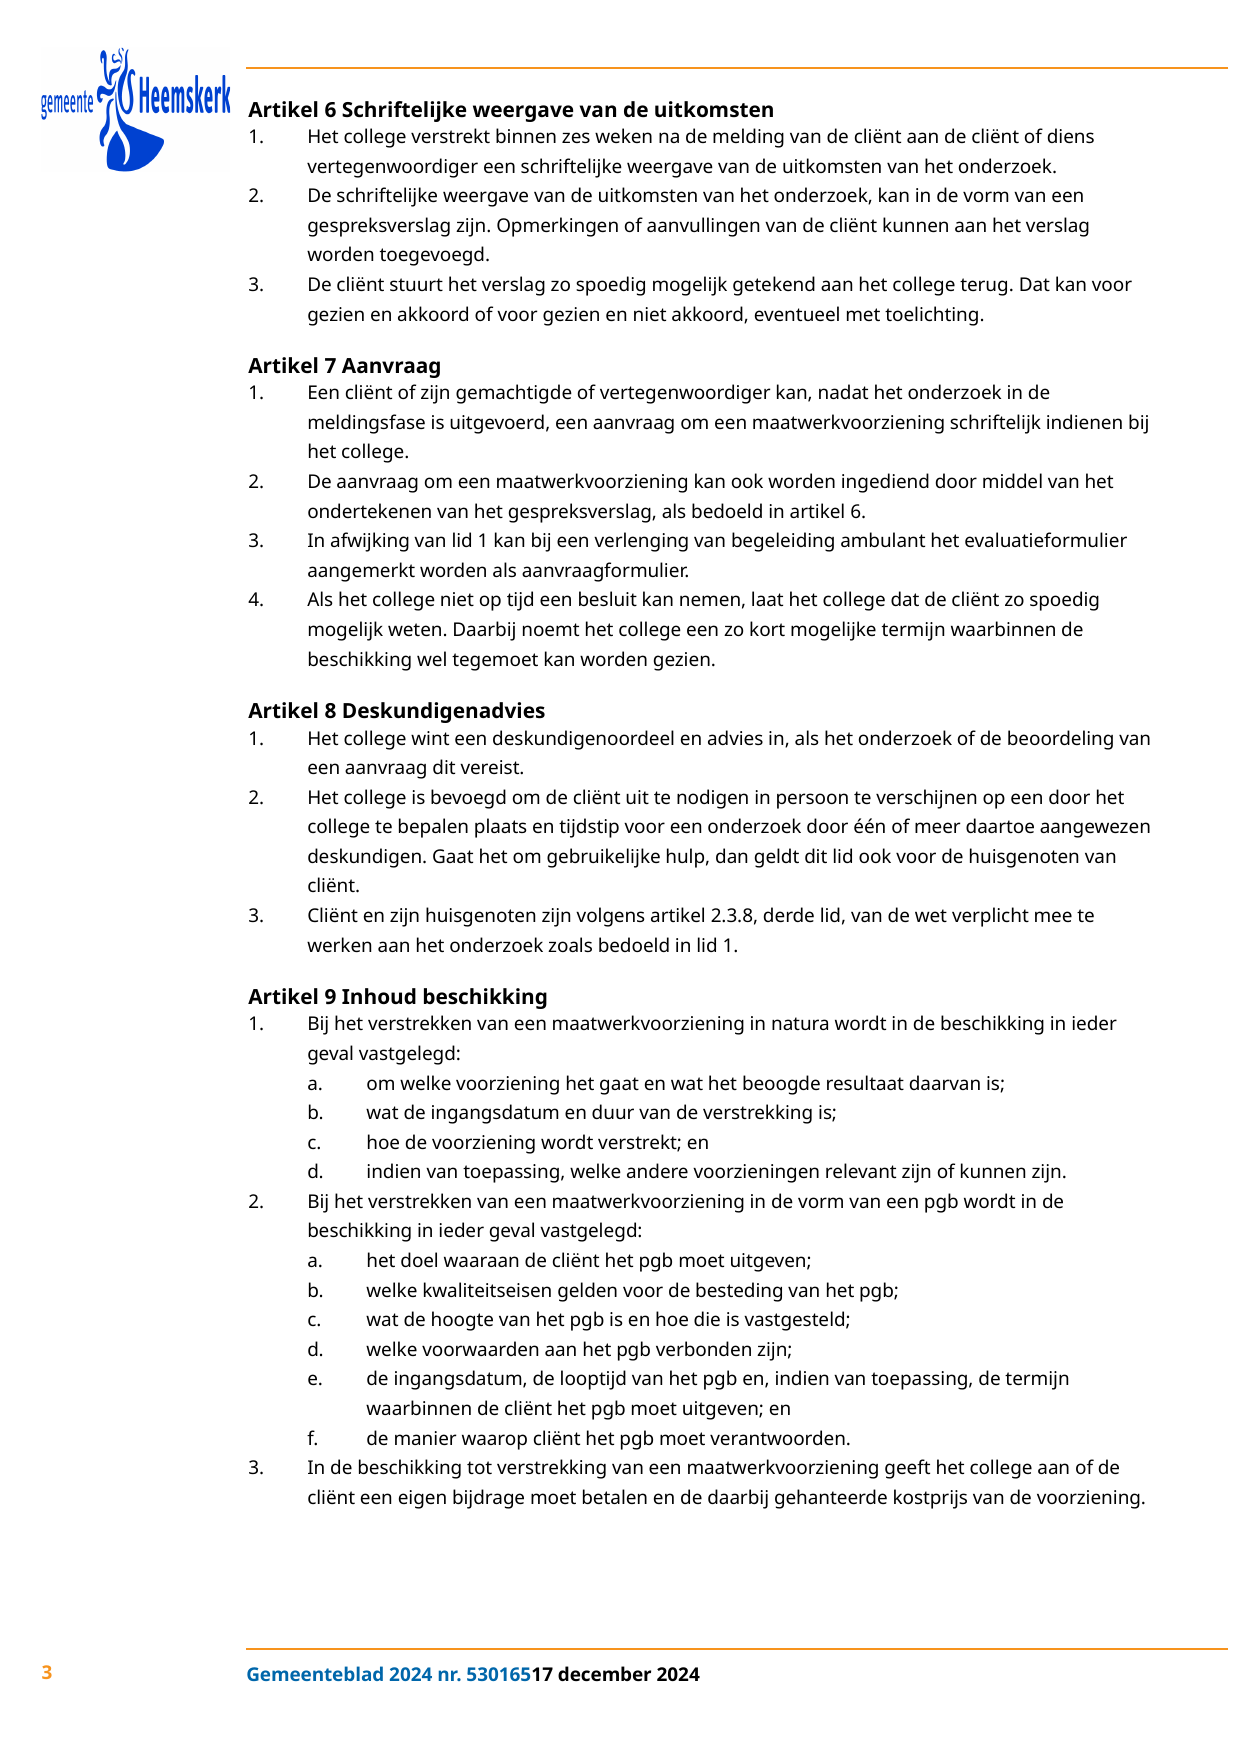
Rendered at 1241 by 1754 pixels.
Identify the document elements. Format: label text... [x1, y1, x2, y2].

list de ingangsdatum, de looptijd van het pgb en, indien van toepassing, de termijn waarbinnen de cliënt het pgb moet uitgeven; en [307, 1366, 1152, 1421]
list welke voorwaarden aan het pgb verbonden zijn; [307, 1336, 1152, 1362]
picture [41, 47, 231, 172]
list om welke voorziening het gaat en wat het beoogde resultaat daarvan is; [307, 1070, 1152, 1096]
list welke kwaliteitseisen gelden voor de besteding van het pgb; [307, 1277, 1152, 1303]
list wat de ingangsdatum en duur van de verstrekking is; [307, 1099, 1152, 1125]
list de manier waarop cliënt het pgb moet verantwoorden. [307, 1425, 1152, 1451]
list De schriftelijke weergave van de uitkomsten van het onderzoek, kan in de vorm van een gespreksverslag zijn. Opmerkingen of aanvullingen van de cliënt kunnen aan het verslag worden toegevoegd. [248, 182, 1152, 267]
list De aanvraag om een maatwerkvoorziening kan ook worden ingediend door middel van het ondertekenen van het gespreksverslag, als bedoeld in artikel 6. [248, 468, 1152, 524]
list In de beschikking tot verstrekking van een maatwerkvoorziening geeft het college aan of de cliënt een eigen bijdrage moet betalen en de daarbij gehanteerde kostprijs van de voorziening. [248, 1454, 1152, 1510]
list In afwijking van lid 1 kan bij een verlenging van begeleiding ambulant het evaluatieformulier aangemerkt worden als aanvraagformulier. [248, 527, 1152, 583]
list Een cliënt of zijn gemachtigde of vertegenwoordiger kan, nadat het onderzoek in de meldingsfase is uitgevoerd, een aanvraag om een maatwerkvoorziening schriftelijk indienen bij het college. [248, 379, 1152, 464]
list De cliënt stuurt het verslag zo spoedig mogelijk getekend aan het college terug. Dat kan voor gezien en akkoord of voor gezien en niet akkoord, eventueel met toelichting. [248, 271, 1152, 326]
list het doel waaraan de cliënt het pgb moet uitgeven; [307, 1247, 1152, 1273]
list wat de hoogte van het pgb is en hoe die is vastgesteld; [307, 1306, 1152, 1332]
text Artikel 6 Schriftelijke weergave van de uitkomsten [248, 95, 1152, 123]
list Het college verstrekt binnen zes weken na de melding van de cliënt aan de cliënt of diens vertegenwoordiger een schriftelijke weergave van de uitkomsten van het onderzoek. [248, 123, 1152, 178]
list hoe de voorziening wordt verstrekt; en [307, 1129, 1152, 1155]
list Bij het verstrekken van een maatwerkvoorziening in de vorm van een pgb wordt in de beschikking in ieder geval vastgelegd: [248, 1188, 1152, 1243]
text Artikel 9 Inhoud beschikking [248, 982, 1152, 1011]
text Artikel 7 Aanvraag [248, 351, 1152, 379]
list Als het college niet op tijd een besluit kan nemen, laat het college dat de cliënt zo spoedig mogelijk weten. Daarbij noemt het college een zo kort mogelijke termijn waarbinnen de beschikking wel tegemoet kan worden gezien. [248, 587, 1152, 672]
list Het college wint een deskundigenoordeel en advies in, als het onderzoek of de beoordeling van een aanvraag dit vereist. [248, 725, 1152, 780]
text Artikel 8 Deskundigenadvies [248, 696, 1152, 725]
list Bij het verstrekken van een maatwerkvoorziening in natura wordt in de beschikking in ieder geval vastgelegd: [248, 1011, 1152, 1066]
list Het college is bevoegd om de cliënt uit te nodigen in persoon te verschijnen op een door het college te bepalen plaats en tijdstip voor een onderzoek door één of meer daartoe aangewezen deskundigen. Gaat het om gebruikelijke hulp, dan geldt dit lid ook voor de huisgenoten van cliënt. [248, 784, 1152, 898]
list indien van toepassing, welke andere voorzieningen relevant zijn of kunnen zijn. [307, 1158, 1152, 1184]
list Cliënt en zijn huisgenoten zijn volgens artikel 2.3.8, derde lid, van de wet verplicht mee te werken aan het onderzoek zoals bedoeld in lid 1. [248, 902, 1152, 957]
